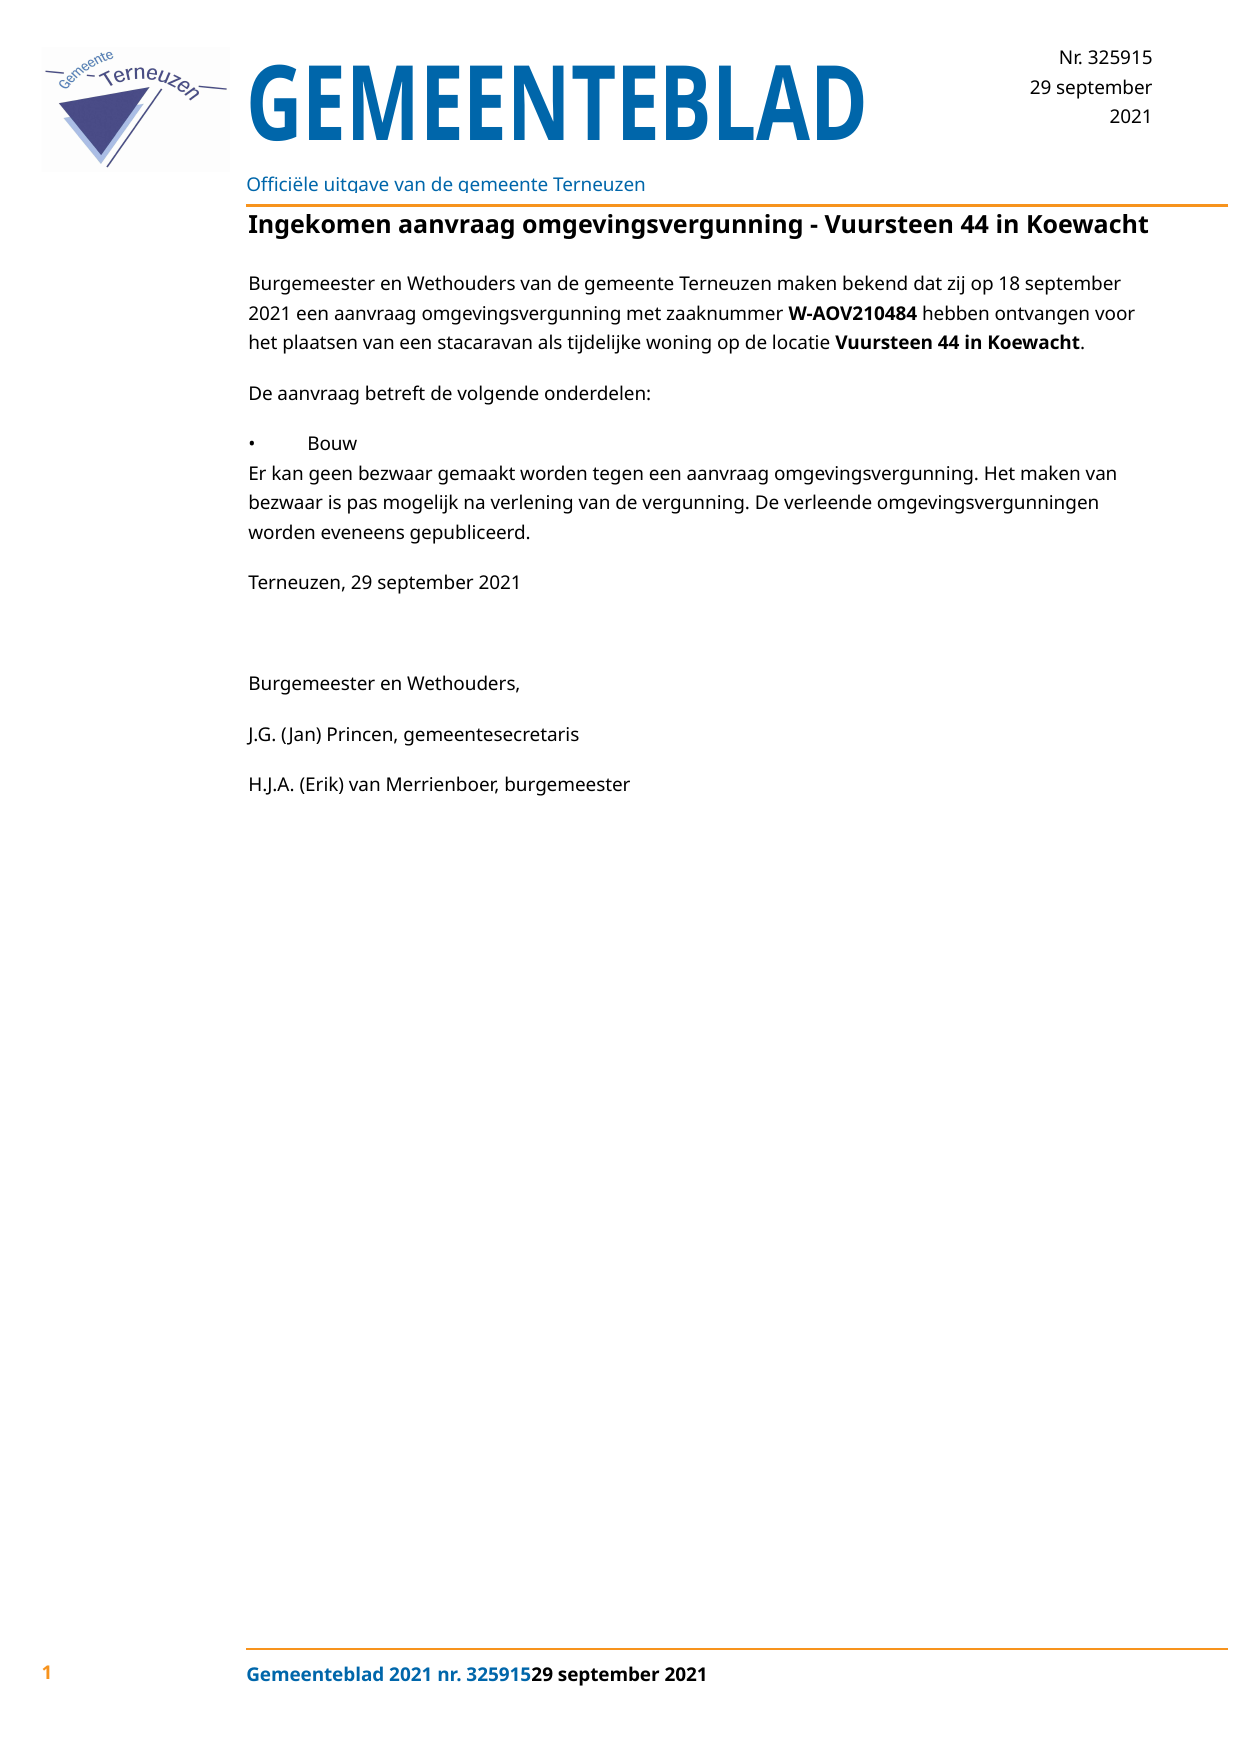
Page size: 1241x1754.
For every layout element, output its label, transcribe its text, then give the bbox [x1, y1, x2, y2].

text Er kan geen bezwaar gemaakt worden tegen een aanvraag omgevingsvergunning. Het maken van bezwaar is pas mogelijk na verlening van de vergunning. De verleende omgevingsvergunningen worden eveneens gepubliceerd. [248, 460, 1152, 545]
picture [41, 47, 231, 172]
text Burgemeester en Wethouders van de gemeente Terneuzen maken bekend dat zij op 18 september 2021 een aanvraag omgevingsvergunning met zaaknummer W-AOV210484 hebben ontvangen voor het plaatsen van een stacaravan als tijdelijke woning op de locatie Vuursteen 44 in Koewacht. [248, 270, 1152, 355]
text Terneuzen, 29 september 2021 [248, 569, 1152, 595]
text J.G. (Jan) Princen, gemeentesecretaris [248, 721, 1152, 746]
text Ingekomen aanvraag omgevingsvergunning - Vuursteen 44 in Koewacht [248, 207, 1152, 241]
text De aanvraag betreft de volgende onderdelen: [248, 380, 1152, 406]
list Bouw [248, 430, 1152, 456]
text Burgemeester en Wethouders, [248, 670, 1152, 696]
text H.J.A. (Erik) van Merrienboer, burgemeester [248, 771, 1152, 797]
